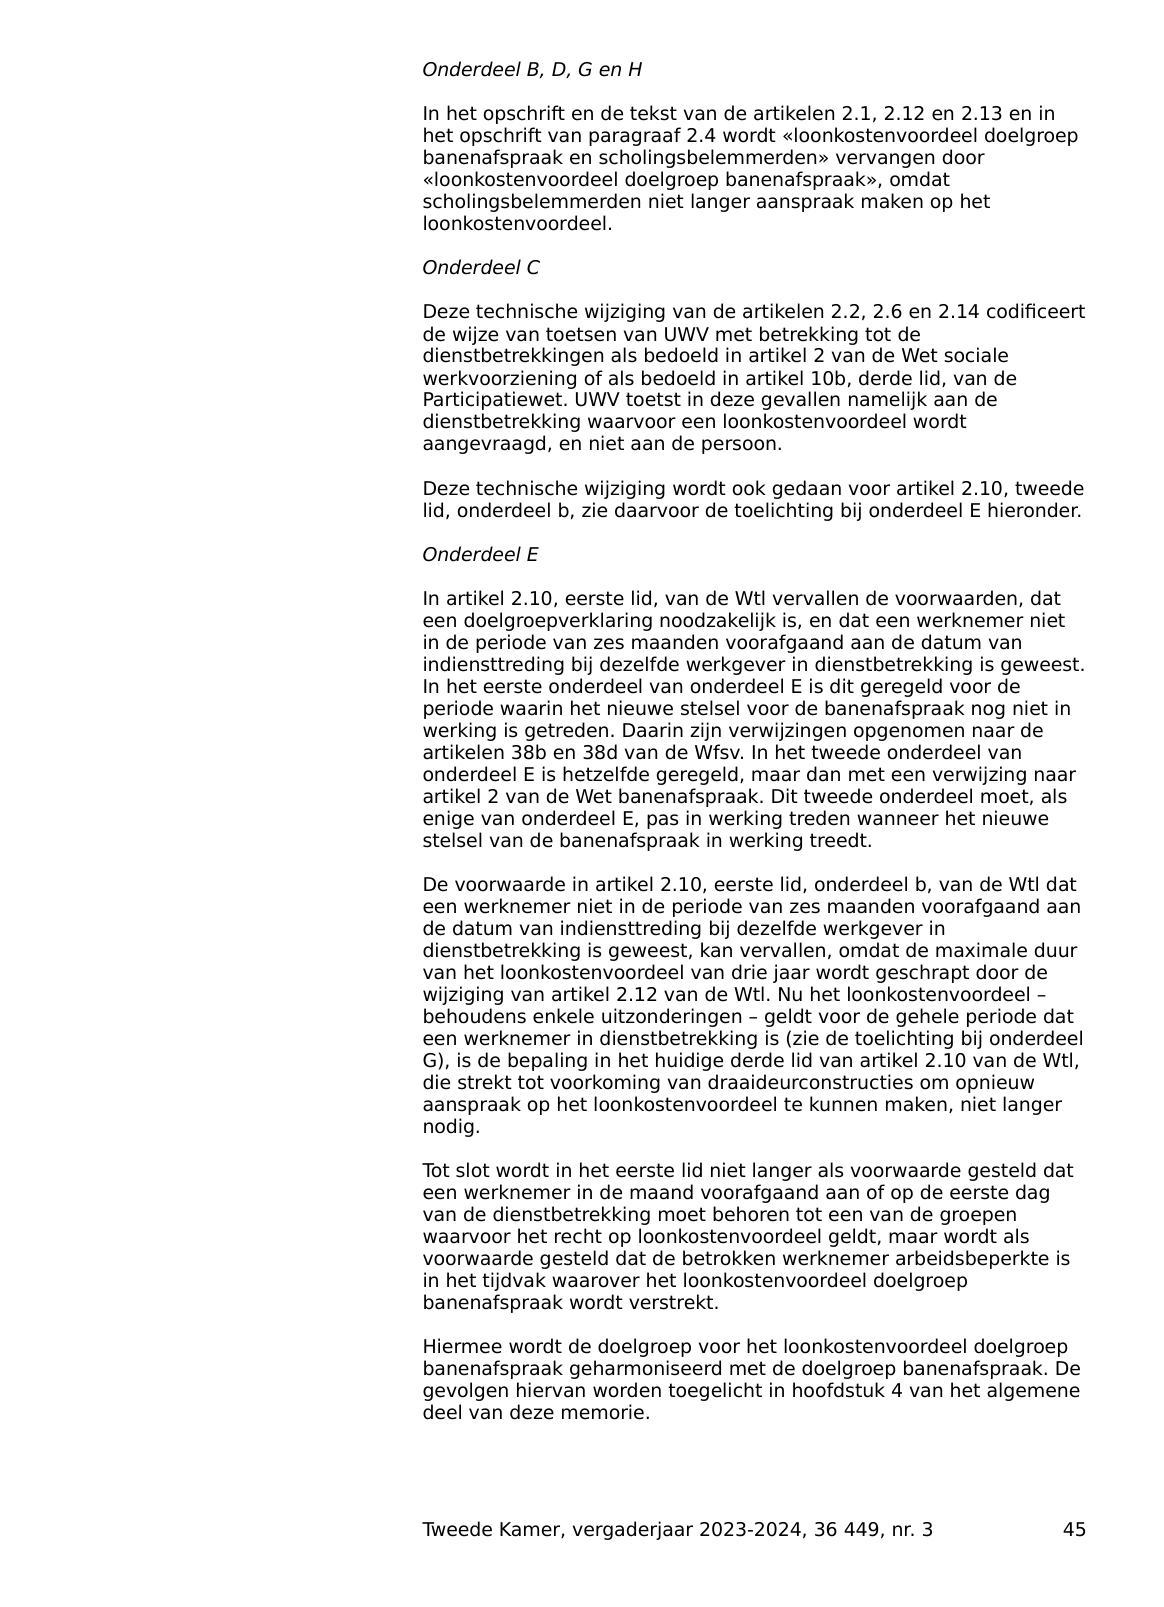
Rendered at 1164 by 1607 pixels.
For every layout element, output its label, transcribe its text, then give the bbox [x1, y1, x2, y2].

text Tot slot wordt in het eerste lid niet langer als voorwaarde gesteld dat een werknemer in de maand voorafgaand aan of op de eerste dag van de dienstbetrekking moet behoren tot een van de groepen waarvoor het recht op loonkostenvoordeel geldt, maar wordt als voorwaarde gesteld dat de betrokken werknemer arbeidsbeperkte is in het tijdvak waarover het loonkostenvoordeel doelgroep banenafspraak wordt verstrekt. [422, 1160, 1087, 1313]
subtitle Onderdeel C [422, 257, 1087, 279]
text De voorwaarde in artikel 2.10, eerste lid, onderdeel b, van de Wtl dat een werknemer niet in de periode van zes maanden voorafgaand aan de datum van indiensttreding bij dezelfde werkgever in dienstbetrekking is geweest, kan vervallen, omdat de maximale duur van het loonkostenvoordeel van drie jaar wordt geschrapt door de wijziging van artikel 2.12 van de Wtl. Nu het loonkostenvoordeel – behoudens enkele uitzonderingen – geldt voor de gehele periode dat een werknemer in dienstbetrekking is (zie de toelichting bij onderdeel G), is de bepaling in het huidige derde lid van artikel 2.10 van de Wtl, die strekt tot voorkoming van draaideurconstructies om opnieuw aanspraak op het loonkostenvoordeel te kunnen maken, niet langer nodig. [422, 874, 1087, 1137]
subtitle Onderdeel E [422, 544, 1087, 566]
text Deze technische wijziging wordt ook gedaan voor artikel 2.10, tweede lid, onderdeel b, zie daarvoor de toelichting bij onderdeel E hieronder. [422, 477, 1087, 521]
text Hiermee wordt de doelgroep voor het loonkostenvoordeel doelgroep banenafspraak geharmoniseerd met de doelgroep banenafspraak. De gevolgen hiervan worden toegelicht in hoofdstuk 4 van het algemene deel van deze memorie. [422, 1336, 1087, 1424]
text In het opschrift en de tekst van de artikelen 2.1, 2.12 en 2.13 en in het opschrift van paragraaf 2.4 wordt «loonkostenvoordeel doelgroep banenafspraak en scholingsbelemmerden» vervangen door «loonkostenvoordeel doelgroep banenafspraak», omdat scholingsbelemmerden niet langer aanspraak maken op het loonkostenvoordeel. [422, 103, 1087, 235]
text In artikel 2.10, eerste lid, van de Wtl vervallen de voorwaarden, dat een doelgroepverklaring noodzakelijk is, en dat een werknemer niet in de periode van zes maanden voorafgaand aan de datum van indiensttreding bij dezelfde werkgever in dienstbetrekking is geweest. In het eerste onderdeel van onderdeel E is dit geregeld voor de periode waarin het nieuwe stelsel voor de banenafspraak nog niet in werking is getreden. Daarin zijn verwijzingen opgenomen naar de artikelen 38b en 38d van de Wfsv. In het tweede onderdeel van onderdeel E is hetzelfde geregeld, maar dan met een verwijzing naar artikel 2 van de Wet banenafspraak. Dit tweede onderdeel moet, als enige van onderdeel E, pas in werking treden wanneer het nieuwe stelsel van de banenafspraak in werking treedt. [422, 588, 1087, 852]
text Deze technische wijziging van de artikelen 2.2, 2.6 en 2.14 codificeert de wijze van toetsen van UWV met betrekking tot de dienstbetrekkingen als bedoeld in artikel 2 van de Wet sociale werkvoorziening of als bedoeld in artikel 10b, derde lid, van de Participatiewet. UWV toetst in deze gevallen namelijk aan de dienstbetrekking waarvoor een loonkostenvoordeel wordt aangevraagd, en niet aan de persoon. [422, 301, 1087, 455]
subtitle Onderdeel B, D, G en H [422, 59, 1087, 81]
